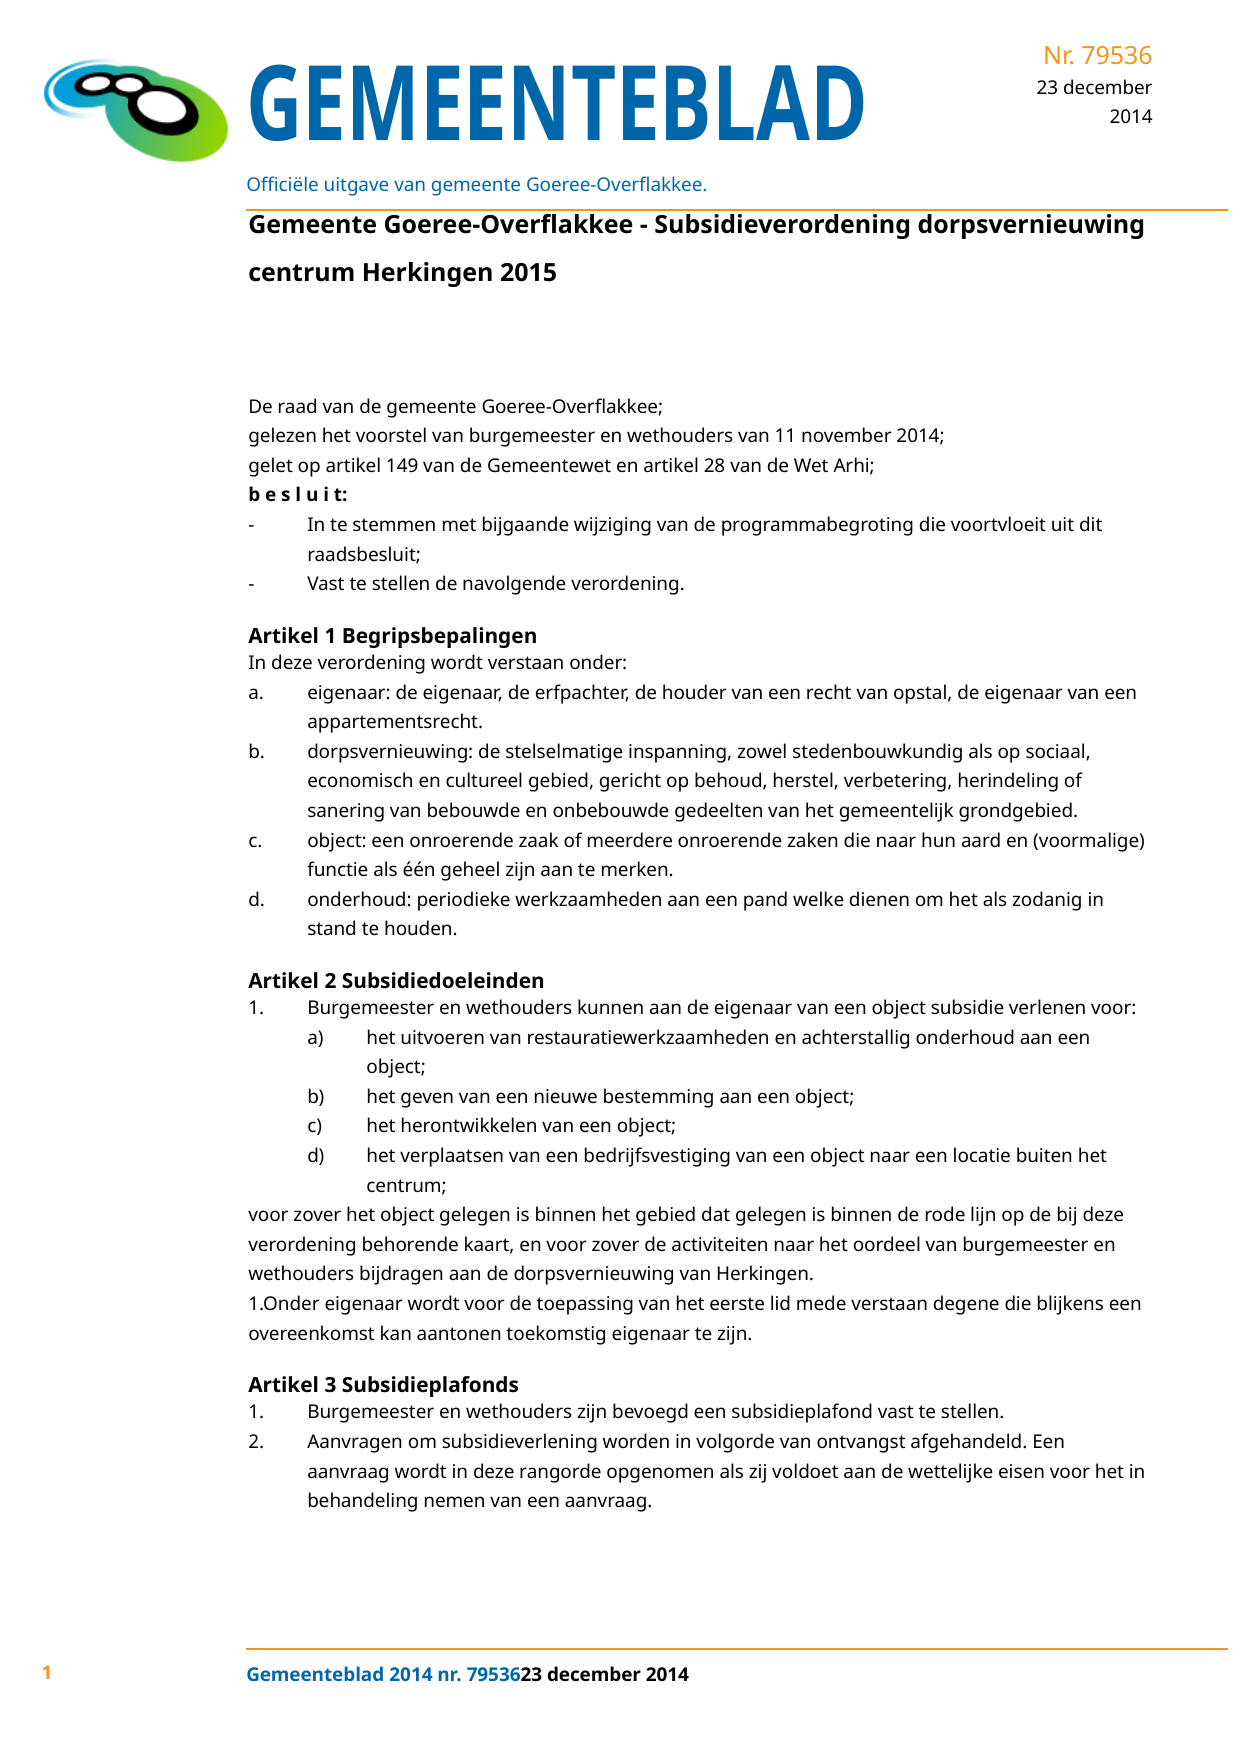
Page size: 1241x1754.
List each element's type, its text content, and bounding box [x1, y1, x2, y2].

text Artikel 3 Subsidieplafonds [248, 1370, 1152, 1399]
list Aanvragen om subsidieverlening worden in volgorde van ontvangst afgehandeld. Een aanvraag wordt in deze rangorde opgenomen als zij voldoet aan de wettelijke eisen voor het in behandeling nemen van een aanvraag. [248, 1428, 1152, 1513]
text gelet op artikel 149 van de Gemeentewet en artikel 28 van de Wet Arhi; [248, 452, 1152, 478]
text In deze verordening wordt verstaan onder: [248, 649, 1152, 675]
list het uitvoeren van restauratiewerkzaamheden en achterstallig onderhoud aan een object; [307, 1024, 1152, 1079]
list onderhoud: periodieke werkzaamheden aan een pand welke dienen om het als zodanig in stand te houden. [248, 886, 1152, 941]
text De raad van de gemeente Goeree-Overflakkee; [248, 393, 1152, 419]
list Vast te stellen de navolgende verordening. [248, 570, 1152, 596]
text Artikel 1 Begripsbepalingen [248, 621, 1152, 649]
list eigenaar: de eigenaar, de erfpachter, de houder van een recht van opstal, de eigenaar van een appartementsrecht. [248, 679, 1152, 734]
picture [41, 47, 231, 172]
list Burgemeester en wethouders kunnen aan de eigenaar van een object subsidie verlenen voor: [248, 994, 1152, 1020]
list dorpsvernieuwing: de stelselmatige inspanning, zowel stedenbouwkundig als op sociaal, economisch en cultureel gebied, gericht op behoud, herstel, verbetering, herindeling of sanering van bebouwde en onbebouwde gedeelten van het gemeentelijk grondgebied. [248, 738, 1152, 823]
list het herontwikkelen van een object; [307, 1113, 1152, 1138]
text voor zover het object gelegen is binnen het gebied dat gelegen is binnen de rode lijn op de bij deze verordening behorende kaart, en voor zover de activiteiten naar het oordeel van burgemeester en wethouders bijdragen aan de dorpsvernieuwing van Herkingen. [248, 1201, 1152, 1286]
list object: een onroerende zaak of meerdere onroerende zaken die naar hun aard en (voormalige) functie als één geheel zijn aan te merken. [248, 827, 1152, 882]
list het verplaatsen van een bedrijfsvestiging van een object naar een locatie buiten het centrum; [307, 1142, 1152, 1198]
list In te stemmen met bijgaande wijziging van de programmabegroting die voortvloeit uit dit raadsbesluit; [248, 511, 1152, 567]
text Artikel 2 Subsidiedoeleinden [248, 966, 1152, 994]
text b e s l u i t: [248, 482, 1152, 507]
text 1.Onder eigenaar wordt voor de toepassing van het eerste lid mede verstaan degene die blijkens een overeenkomst kan aantonen toekomstig eigenaar te zijn. [248, 1290, 1152, 1346]
text gelezen het voorstel van burgemeester en wethouders van 11 november 2014; [248, 422, 1152, 448]
list het geven van een nieuwe bestemming aan een object; [307, 1083, 1152, 1109]
list Burgemeester en wethouders zijn bevoegd een subsidieplafond vast te stellen. [248, 1399, 1152, 1424]
text Gemeente Goeree-Overflakkee - Subsidieverordening dorpsvernieuwing centrum Herkingen 2015 [248, 211, 1152, 288]
